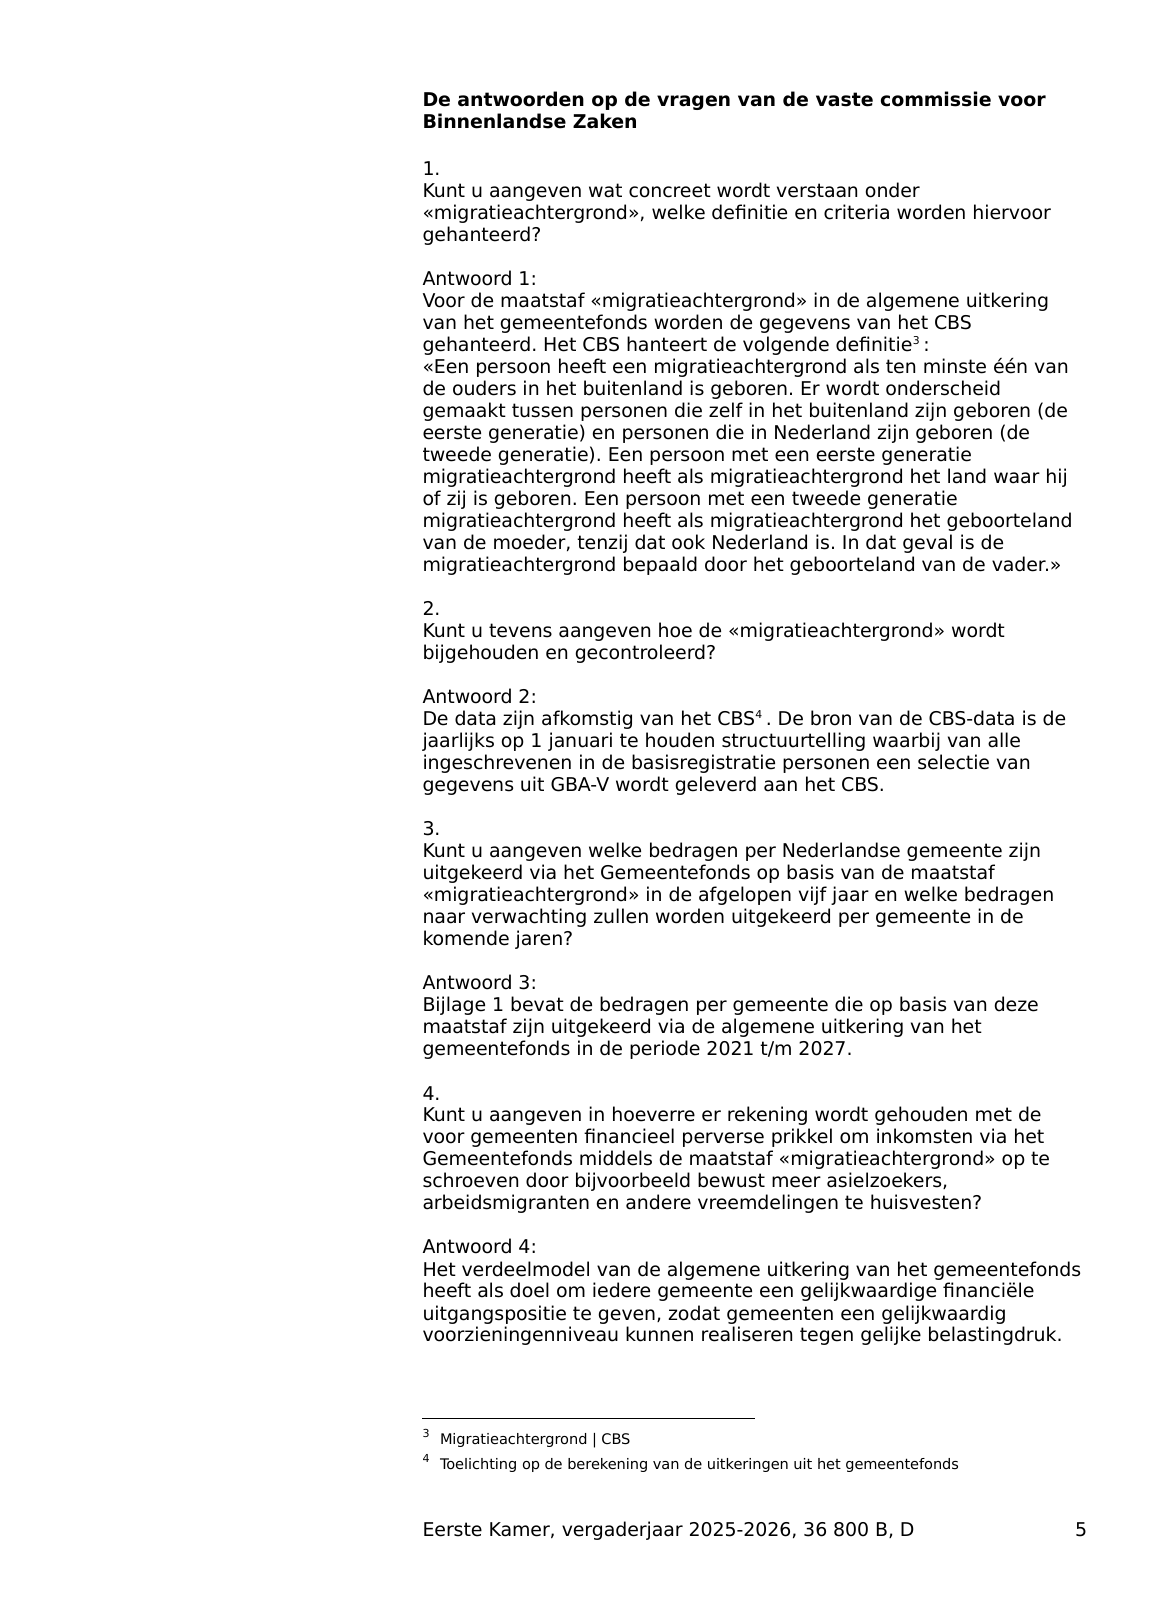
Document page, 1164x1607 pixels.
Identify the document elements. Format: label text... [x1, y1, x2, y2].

text Kunt u aangeven wat concreet wordt verstaan onder «migratieachtergrond», welke definitie en criteria worden hiervoor gehanteerd? [422, 180, 1087, 246]
text Antwoord 1: [422, 268, 1087, 290]
text Bijlage 1 bevat de bedragen per gemeente die op basis van deze maatstaf zijn uitgekeerd via de algemene uitkering van het gemeentefonds in de periode 2021 t/m 2027. [422, 994, 1087, 1060]
subtitle De antwoorden op de vragen van de vaste commissie voor Binnenlandse Zaken [422, 89, 1087, 133]
text Het verdeelmodel van de algemene uitkering van het gemeentefonds heeft als doel om iedere gemeente een gelijkwaardige financiële uitgangspositie te geven, zodat gemeenten een gelijkwaardig voorzieningenniveau kunnen realiseren tegen gelijke belastingdruk. [422, 1258, 1087, 1346]
text Kunt u tevens aangeven hoe de «migratieachtergrond» wordt bijgehouden en gecontroleerd? [422, 620, 1087, 664]
text 3. [422, 818, 1087, 840]
text Voor de maatstaf «migratieachtergrond» in de algemene uitkering van het gemeentefonds worden de gegevens van het CBS gehanteerd. Het CBS hanteert de volgende definitie: [422, 290, 1087, 356]
text 2. [422, 598, 1087, 620]
text Antwoord 3: [422, 972, 1087, 994]
text De data zijn afkomstig van het CBS. De bron van de CBS-data is de jaarlijks op 1 januari te houden structuurtelling waarbij van alle ingeschrevenen in de basisregistratie personen een selectie van gegevens uit GBA-V wordt geleverd aan het CBS. [422, 708, 1087, 796]
text Toelichting op de berekening van de uitkeringen uit het gemeentefonds [422, 1452, 1087, 1474]
text 4. [422, 1082, 1087, 1104]
text «Een persoon heeft een migratieachtergrond als ten minste één van de ouders in het buitenland is geboren. Er wordt onderscheid gemaakt tussen personen die zelf in het buitenland zijn geboren (de eerste generatie) en personen die in Nederland zijn geboren (de tweede generatie). Een persoon met een eerste generatie migratieachtergrond heeft als migratieachtergrond het land waar hij of zij is geboren. Een persoon met een tweede generatie migratieachtergrond heeft als migratieachtergrond het geboorteland van de moeder, tenzij dat ook Nederland is. In dat geval is de migratieachtergrond bepaald door het geboorteland van de vader.» [422, 356, 1087, 576]
text Antwoord 2: [422, 686, 1087, 708]
text Kunt u aangeven welke bedragen per Nederlandse gemeente zijn uitgekeerd via het Gemeentefonds op basis van de maatstaf «migratieachtergrond» in de afgelopen vijf jaar en welke bedragen naar verwachting zullen worden uitgekeerd per gemeente in de komende jaren? [422, 840, 1087, 950]
text Antwoord 4: [422, 1236, 1087, 1258]
text Migratieachtergrond | CBS [422, 1427, 1087, 1449]
text Kunt u aangeven in hoeverre er rekening wordt gehouden met de voor gemeenten financieel perverse prikkel om inkomsten via het Gemeentefonds middels de maatstaf «migratieachtergrond» op te schroeven door bijvoorbeeld bewust meer asielzoekers, arbeidsmigranten en andere vreemdelingen te huisvesten? [422, 1104, 1087, 1214]
text 1. [422, 158, 1087, 180]
